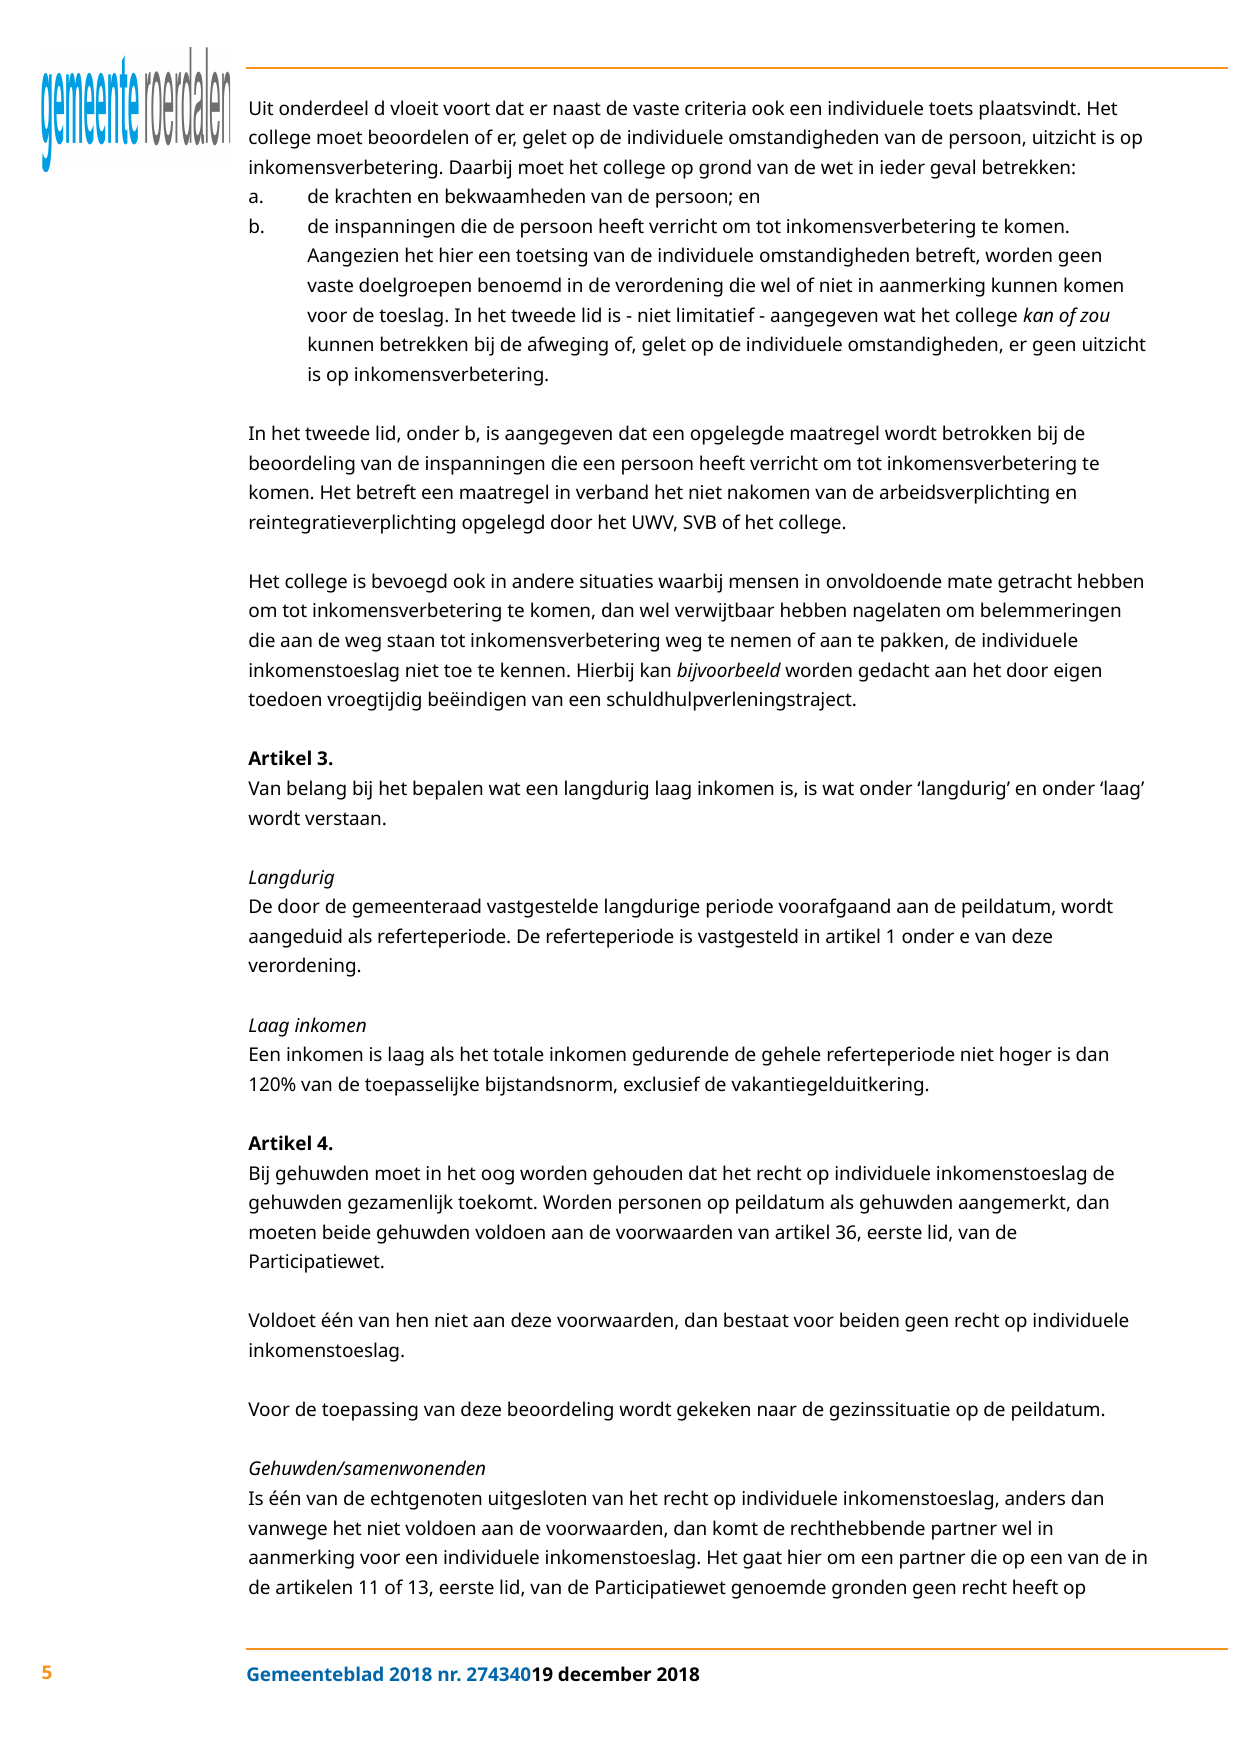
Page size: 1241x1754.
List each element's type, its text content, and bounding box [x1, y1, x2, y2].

text Is één van de echtgenoten uitgesloten van het recht op individuele inkomenstoeslag, anders dan vanwege het niet voldoen aan de voorwaarden, dan komt de rechthebbende partner wel in aanmerking voor een individuele inkomenstoeslag. Het gaat hier om een partner die op een van de in de artikelen 11 of 13, eerste lid, van de Participatiewet genoemde gronden geen recht heeft op [248, 1485, 1152, 1600]
text Gehuwden/samenwonenden [248, 1456, 1152, 1481]
text Artikel 4. [248, 1130, 1152, 1156]
list de inspanningen die de persoon heeft verricht om tot inkomensverbetering te komen. Aangezien het hier een toetsing van de individuele omstandigheden betreft, worden geen vaste doelgroepen benoemd in de verordening die wel of niet in aanmerking kunnen komen voor de toeslag. In het tweede lid is - niet limitatief - aangegeven wat het college kan of zou kunnen betrekken bij de afweging of, gelet op de individuele omstandigheden, er geen uitzicht is op inkomensverbetering. [248, 213, 1152, 387]
text Artikel 3. [248, 746, 1152, 771]
text De door de gemeenteraad vastgestelde langdurige periode voorafgaand aan de peildatum, wordt aangeduid als referteperiode. De referteperiode is vastgesteld in artikel 1 onder e van deze verordening. [248, 893, 1152, 978]
text Langdurig [248, 864, 1152, 890]
text Van belang bij het bepalen wat een langdurig laag inkomen is, is wat onder ‘langdurig’ en onder ‘laag’ wordt verstaan. [248, 775, 1152, 831]
picture [41, 47, 231, 172]
text Uit onderdeel d vloeit voort dat er naast de vaste criteria ook een individuele toets plaatsvindt. Het college moet beoordelen of er, gelet op de individuele omstandigheden van de persoon, uitzicht is op inkomensverbetering. Daarbij moet het college op grond van de wet in ieder geval betrekken: [248, 95, 1152, 180]
text Bij gehuwden moet in het oog worden gehouden dat het recht op individuele inkomenstoeslag de gehuwden gezamenlijk toekomt. Worden personen op peildatum als gehuwden aangemerkt, dan moeten beide gehuwden voldoen aan de voorwaarden van artikel 36, eerste lid, van de Participatiewet. [248, 1160, 1152, 1274]
text Voldoet één van hen niet aan deze voorwaarden, dan bestaat voor beiden geen recht op individuele inkomenstoeslag. [248, 1308, 1152, 1363]
text In het tweede lid, onder b, is aangegeven dat een opgelegde maatregel wordt betrokken bij de beoordeling van de inspanningen die een persoon heeft verricht om tot inkomensverbetering te komen. Het betreft een maatregel in verband het niet nakomen van de arbeidsverplichting en reintegratieverplichting opgelegd door het UWV, SVB of het college. [248, 420, 1152, 535]
text Voor de toepassing van deze beoordeling wordt gekeken naar de gezinssituatie op de peildatum. [248, 1396, 1152, 1422]
picture [41, 134, 48, 172]
text Het college is bevoegd ook in andere situaties waarbij mensen in onvoldoende mate getracht hebben om tot inkomensverbetering te komen, dan wel verwijtbaar hebben nagelaten om belemmeringen die aan de weg staan tot inkomensverbetering weg te nemen of aan te pakken, de individuele inkomenstoeslag niet toe te kennen. Hierbij kan bijvoorbeeld worden gedacht aan het door eigen toedoen vroegtijdig beëindigen van een schuldhulpverleningstraject. [248, 568, 1152, 712]
list de krachten en bekwaamheden van de persoon; en [248, 183, 1152, 209]
text Laag inkomen [248, 1012, 1152, 1038]
text Een inkomen is laag als het totale inkomen gedurende de gehele referteperiode niet hoger is dan 120% van de toepasselijke bijstandsnorm, exclusief de vakantiegelduitkering. [248, 1041, 1152, 1097]
